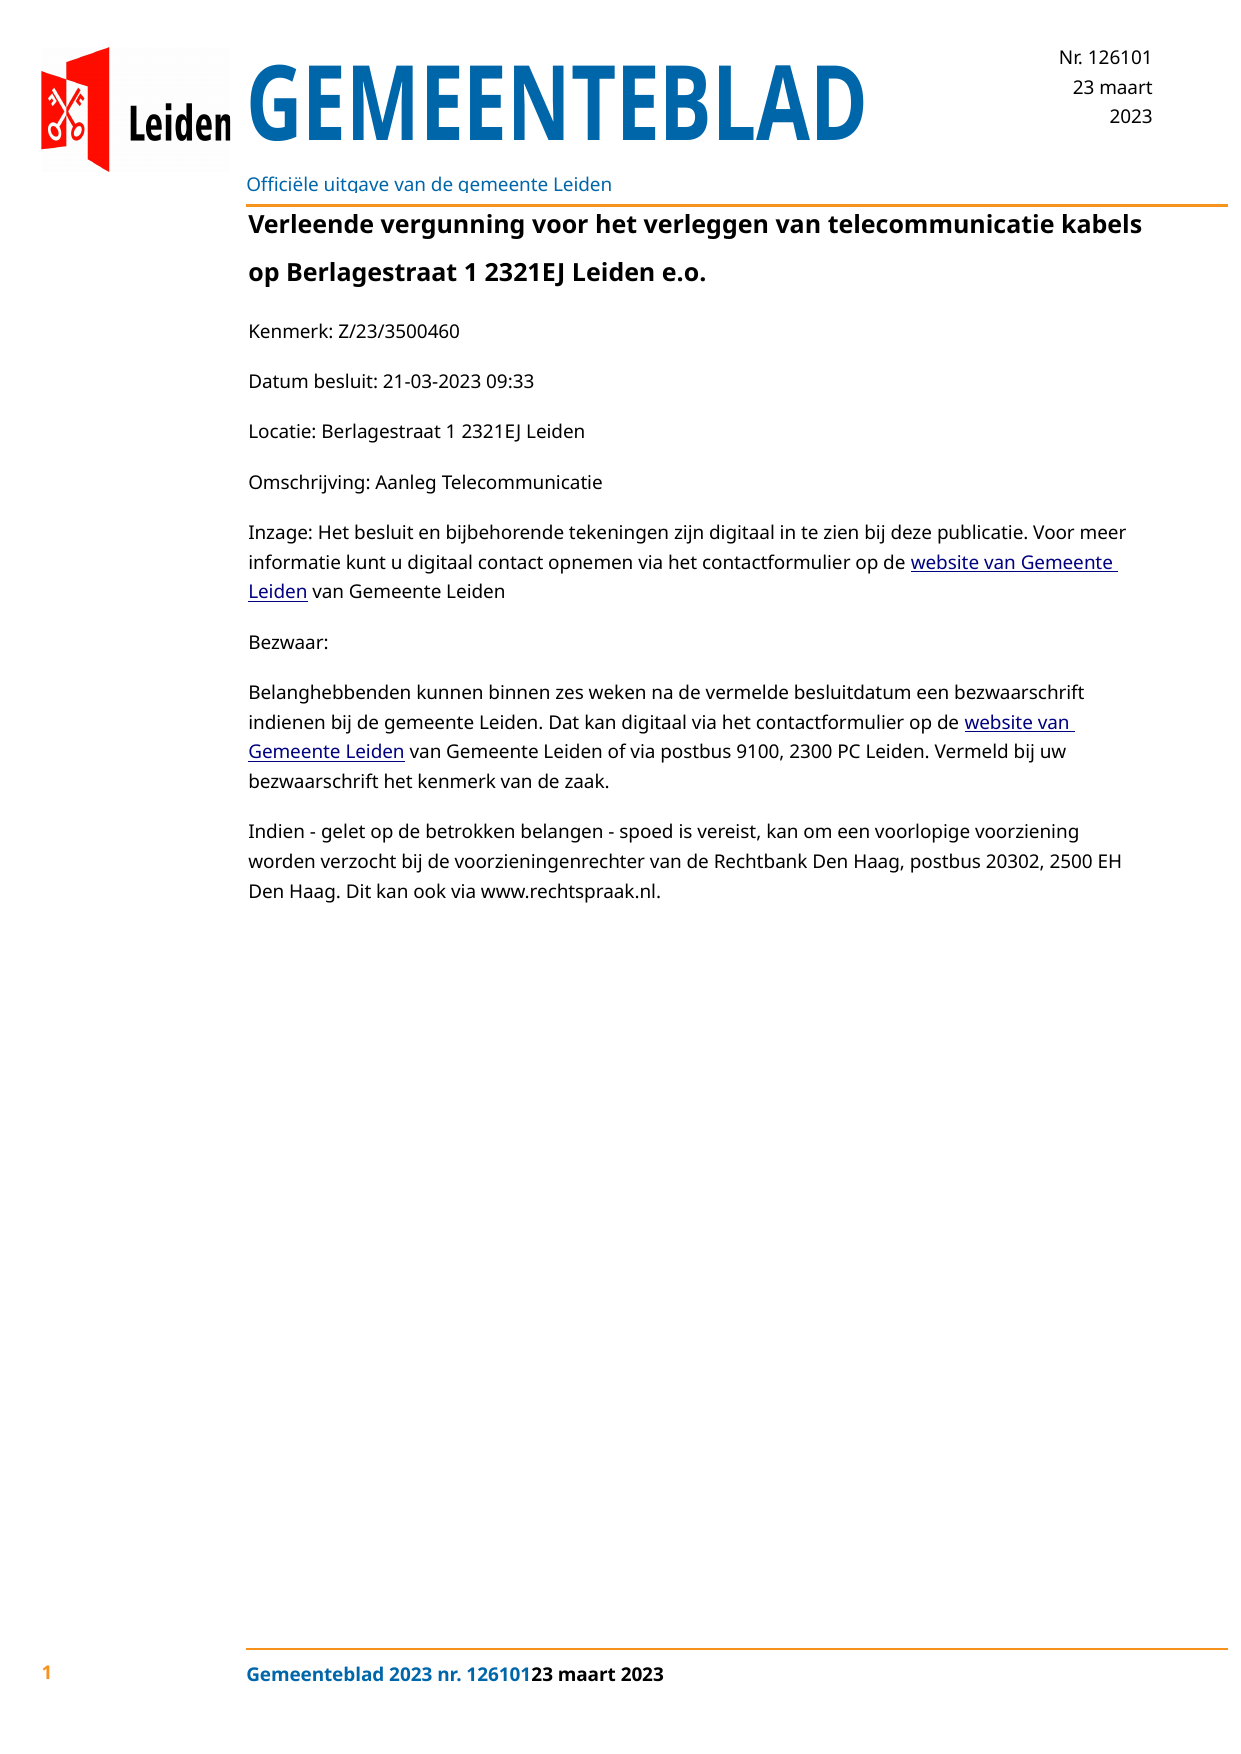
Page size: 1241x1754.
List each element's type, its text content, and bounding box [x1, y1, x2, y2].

text Inzage: Het besluit en bijbehorende tekeningen zijn digitaal in te zien bij deze publicatie. Voor meer informatie kunt u digitaal contact opnemen via het contactformulier op de website van Gemeente Leiden van Gemeente Leiden [248, 519, 1152, 604]
text Kenmerk: Z/23/3500460 [248, 318, 1152, 344]
text Belanghebbenden kunnen binnen zes weken na de vermelde besluitdatum een bezwaarschrift indienen bij de gemeente Leiden. Dat kan digitaal via het contactformulier op de website van Gemeente Leiden van Gemeente Leiden of via postbus 9100, 2300 PC Leiden. Vermeld bij uw bezwaarschrift het kenmerk van de zaak. [248, 679, 1152, 794]
text Indien - gelet op de betrokken belangen - spoed is vereist, kan om een voorlopige voorziening worden verzocht bij de voorzieningenrechter van de Rechtbank Den Haag, postbus 20302, 2500 EH Den Haag. Dit kan ook via www.rechtspraak.nl. [248, 819, 1152, 904]
text Bezwaar: [248, 629, 1152, 655]
text Verleende vergunning voor het verleggen van telecommunicatie kabels op Berlagestraat 1 2321EJ Leiden e.o. [248, 207, 1152, 288]
text Datum besluit: 21-03-2023 09:33 [248, 368, 1152, 394]
picture [41, 47, 231, 172]
text Locatie: Berlagestraat 1 2321EJ Leiden [248, 419, 1152, 444]
text Omschrijving: Aanleg Telecommunicatie [248, 469, 1152, 495]
